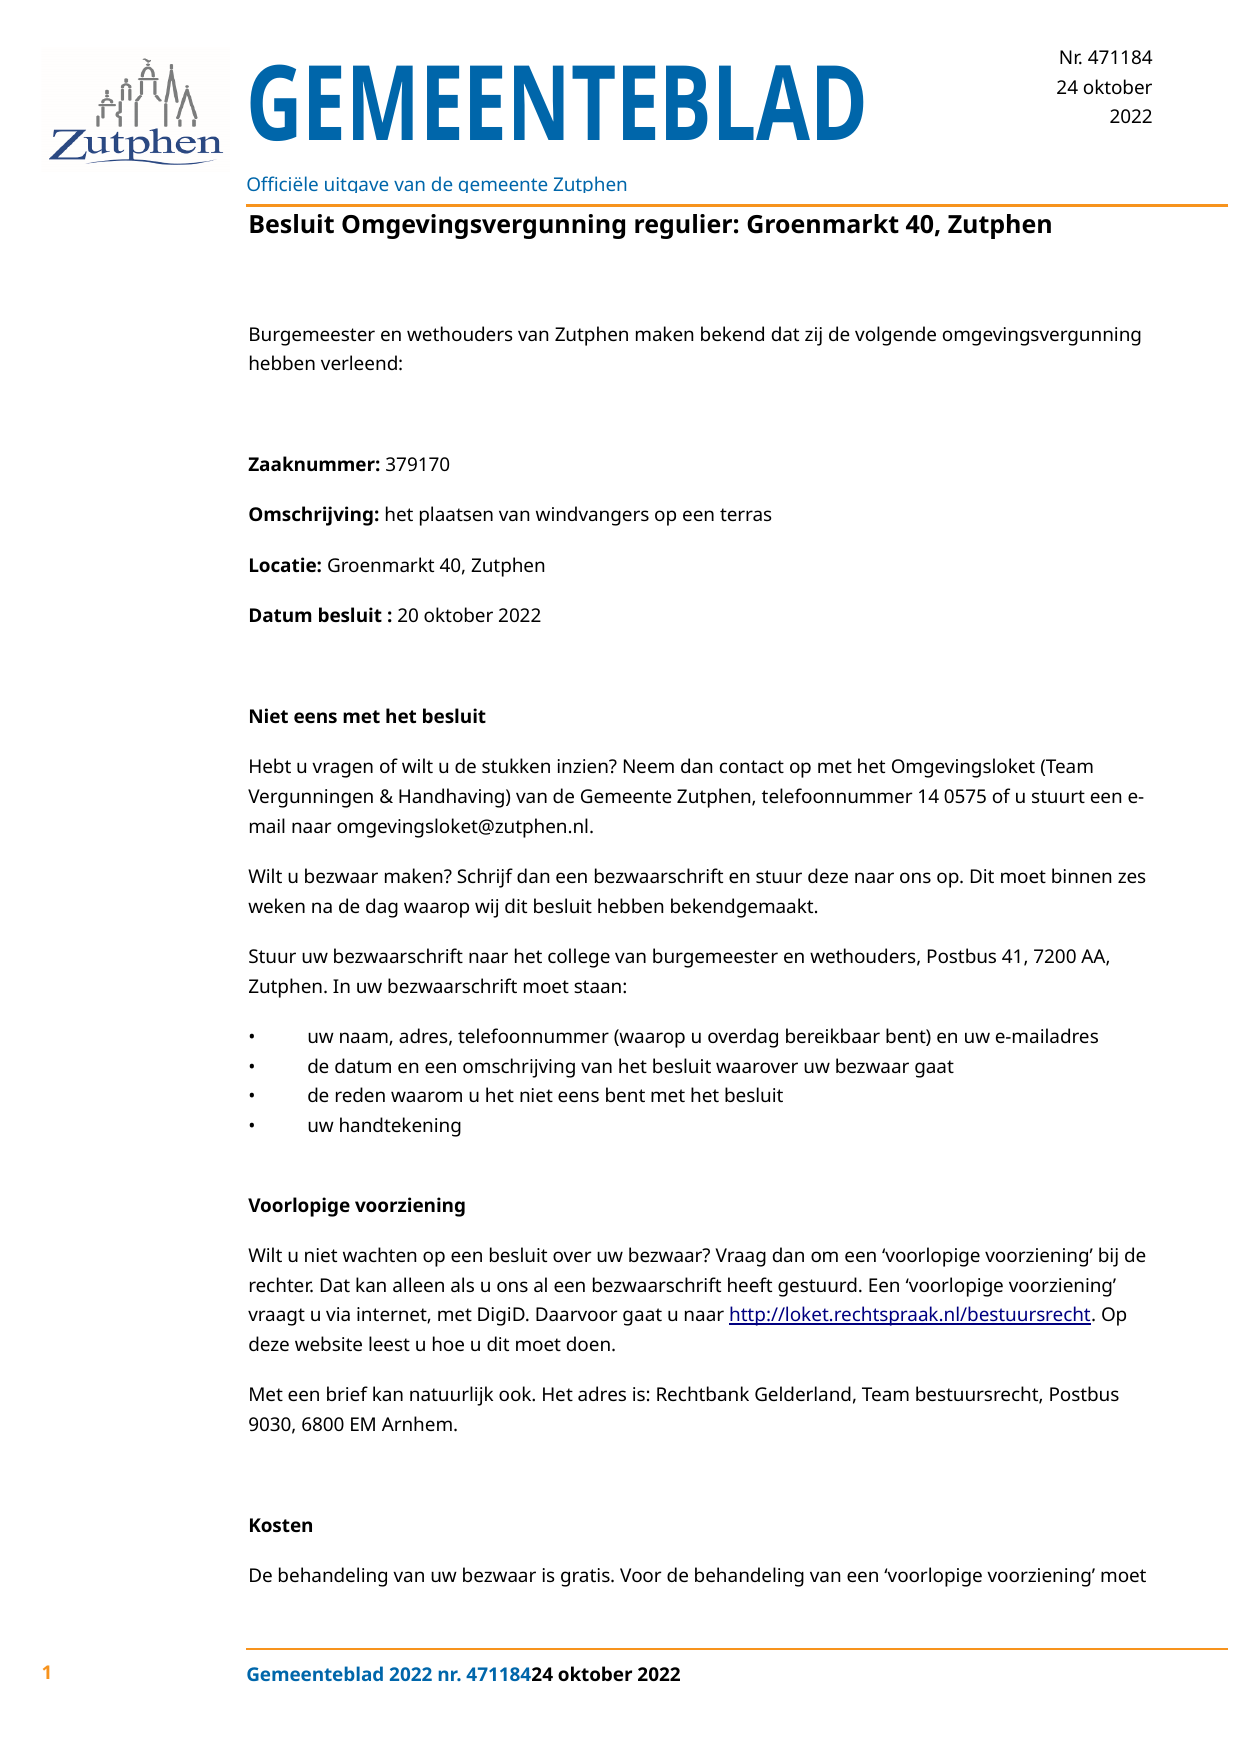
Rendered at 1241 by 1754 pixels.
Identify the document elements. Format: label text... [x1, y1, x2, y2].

picture [41, 47, 231, 172]
text Kosten [248, 1512, 1152, 1538]
list uw naam, adres, telefoonnummer (waarop u overdag bereikbaar bent) en uw e-mailadres [248, 1023, 1152, 1049]
text Datum besluit : 20 oktober 2022 [248, 602, 1152, 628]
text De behandeling van uw bezwaar is gratis. Voor de behandeling van een ‘voorlopige voorziening’ moet [248, 1562, 1152, 1588]
text Stuur uw bezwaarschrift naar het college van burgemeester en wethouders, Postbus 41, 7200 AA, Zutphen. In uw bezwaarschrift moet staan: [248, 943, 1152, 998]
text Wilt u bezwaar maken? Schrijf dan een bezwaarschrift en stuur deze naar ons op. Dit moet binnen zes weken na de dag waarop wij dit besluit hebben bekendgemaakt. [248, 863, 1152, 918]
text Locatie: Groenmarkt 40, Zutphen [248, 552, 1152, 578]
text Voorlopige voorziening [248, 1192, 1152, 1218]
text Besluit Omgevingsvergunning regulier: Groenmarkt 40, Zutphen [248, 207, 1152, 241]
text Burgemeester en wethouders van Zutphen maken bekend dat zij de volgende omgevingsvergunning hebben verleend: [248, 321, 1152, 376]
list de datum en een omschrijving van het besluit waarover uw bezwaar gaat [248, 1053, 1152, 1078]
text Zaaknummer: 379170 [248, 451, 1152, 477]
text Niet eens met het besluit [248, 703, 1152, 729]
text Met een brief kan natuurlijk ook. Het adres is: Rechtbank Gelderland, Team bestuursrecht, Postbus 9030, 6800 EM Arnhem. [248, 1382, 1152, 1437]
text Hebt u vragen of wilt u de stukken inzien? Neem dan contact op met het Omgevingsloket (Team Vergunningen & Handhaving) van de Gemeente Zutphen, telefoonnummer 14 0575 of u stuurt een e-mail naar omgevingsloket@zutphen.nl. [248, 754, 1152, 838]
list uw handtekening [248, 1112, 1152, 1138]
text Omschrijving: het plaatsen van windvangers op een terras [248, 502, 1152, 527]
list de reden waarom u het niet eens bent met het besluit [248, 1082, 1152, 1108]
text Wilt u niet wachten op een besluit over uw bezwaar? Vraag dan om een ‘voorlopige voorziening’ bij de rechter. Dat kan alleen als u ons al een bezwaarschrift heeft gestuurd. Een ‘voorlopige voorziening’ vraagt u via internet, met DigiD. Daarvoor gaat u naar http://loket.rechtspraak.nl/bestuursrecht. Op deze website leest u hoe u dit moet doen. [248, 1242, 1152, 1357]
